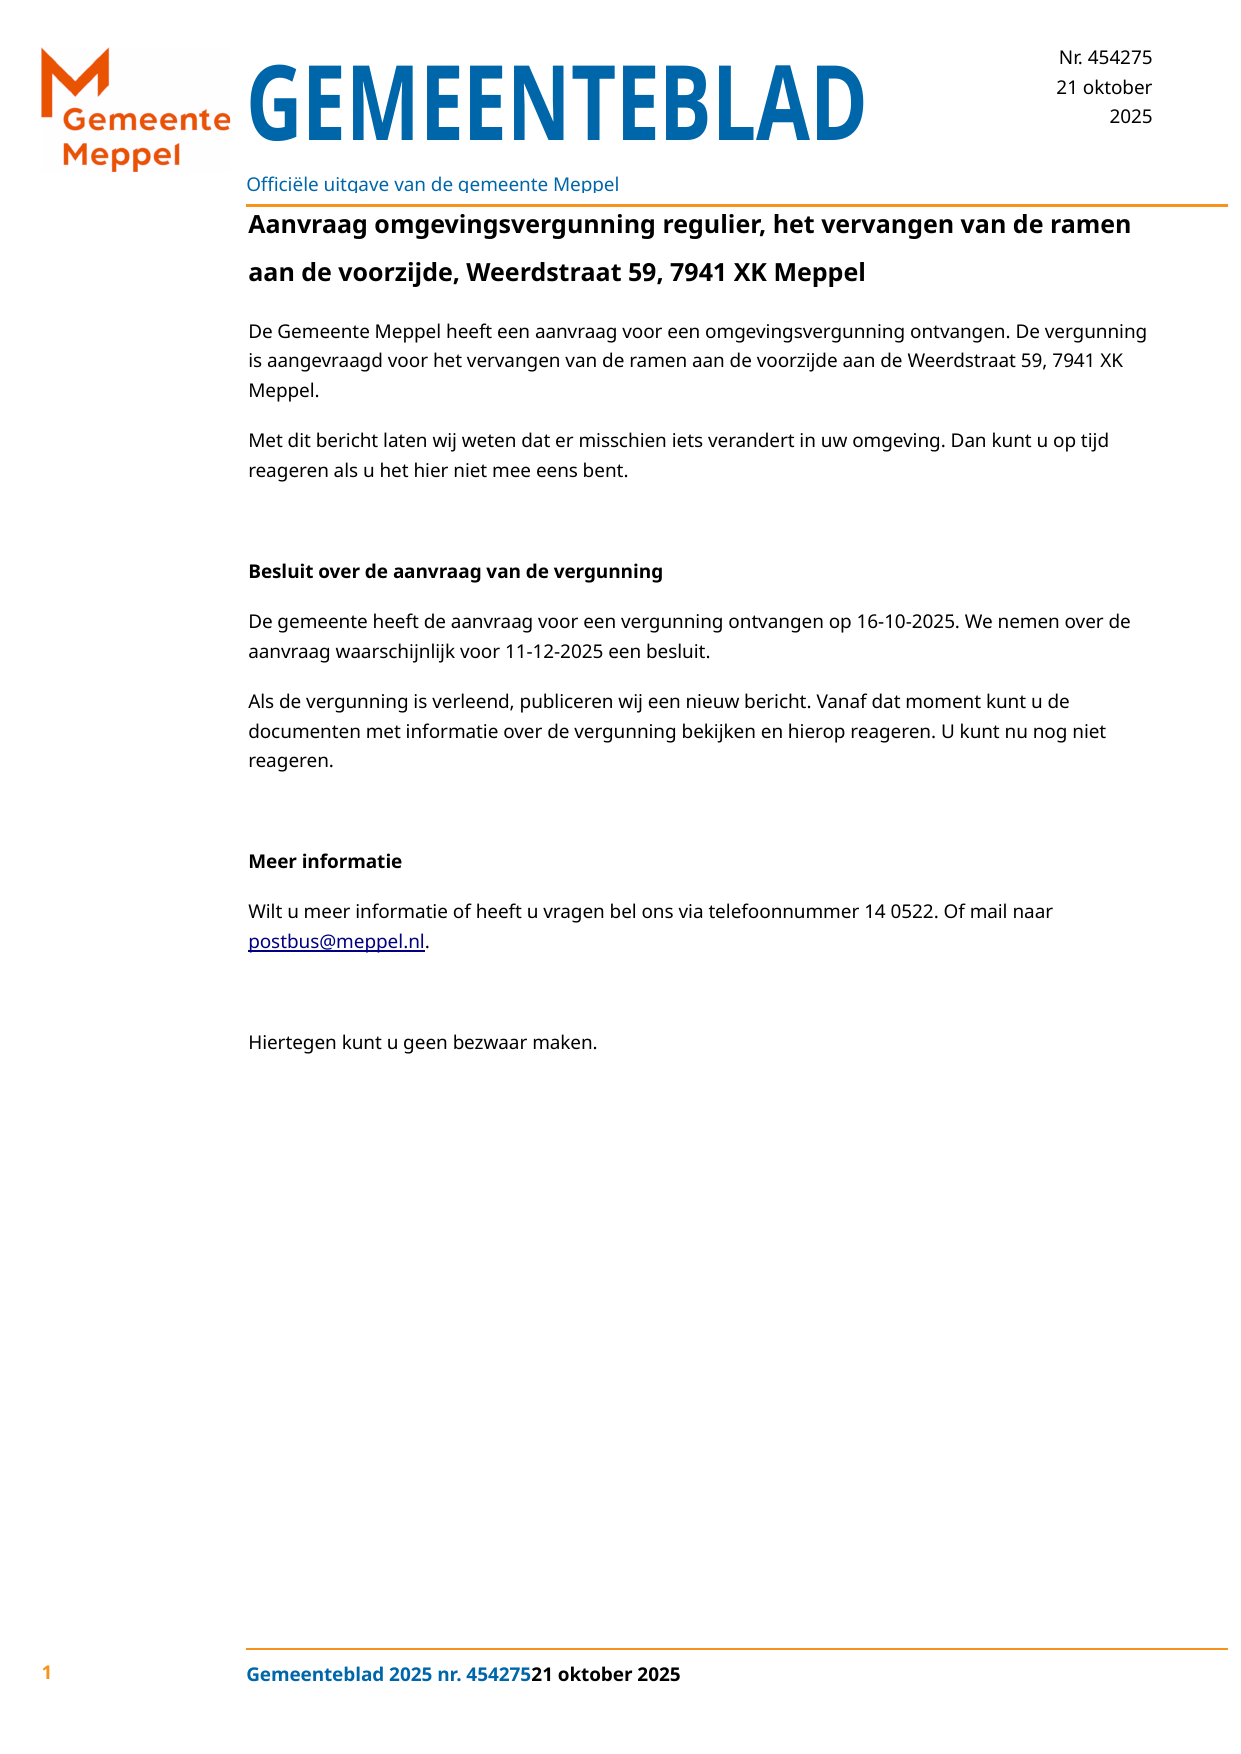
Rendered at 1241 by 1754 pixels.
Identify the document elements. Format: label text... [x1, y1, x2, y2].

text Aanvraag omgevingsvergunning regulier, het vervangen van de ramen aan de voorzijde, Weerdstraat 59, 7941 XK Meppel [248, 207, 1152, 288]
text Met dit bericht laten wij weten dat er misschien iets verandert in uw omgeving. Dan kunt u op tijd reageren als u het hier niet mee eens bent. [248, 427, 1152, 483]
picture [41, 47, 231, 172]
text Wilt u meer informatie of heeft u vragen bel ons via telefoonnummer 14 0522. Of mail naar postbus@meppel.nl. [248, 899, 1152, 954]
text Als de vergunning is verleend, publiceren wij een nieuw bericht. Vanaf dat moment kunt u de documenten met informatie over de vergunning bekijken en hierop reageren. U kunt nu nog niet reageren. [248, 688, 1152, 773]
text Besluit over de aanvraag van de vergunning [248, 558, 1152, 584]
text De Gemeente Meppel heeft een aanvraag voor een omgevingsvergunning ontvangen. De vergunning is aangevraagd voor het vervangen van de ramen aan de voorzijde aan de Weerdstraat 59, 7941 XK Meppel. [248, 318, 1152, 403]
text Hiertegen kunt u geen bezwaar maken. [248, 1029, 1152, 1055]
text Meer informatie [248, 848, 1152, 874]
text De gemeente heeft de aanvraag voor een vergunning ontvangen op 16-10-2025. We nemen over de aanvraag waarschijnlijk voor 11-12-2025 een besluit. [248, 608, 1152, 664]
